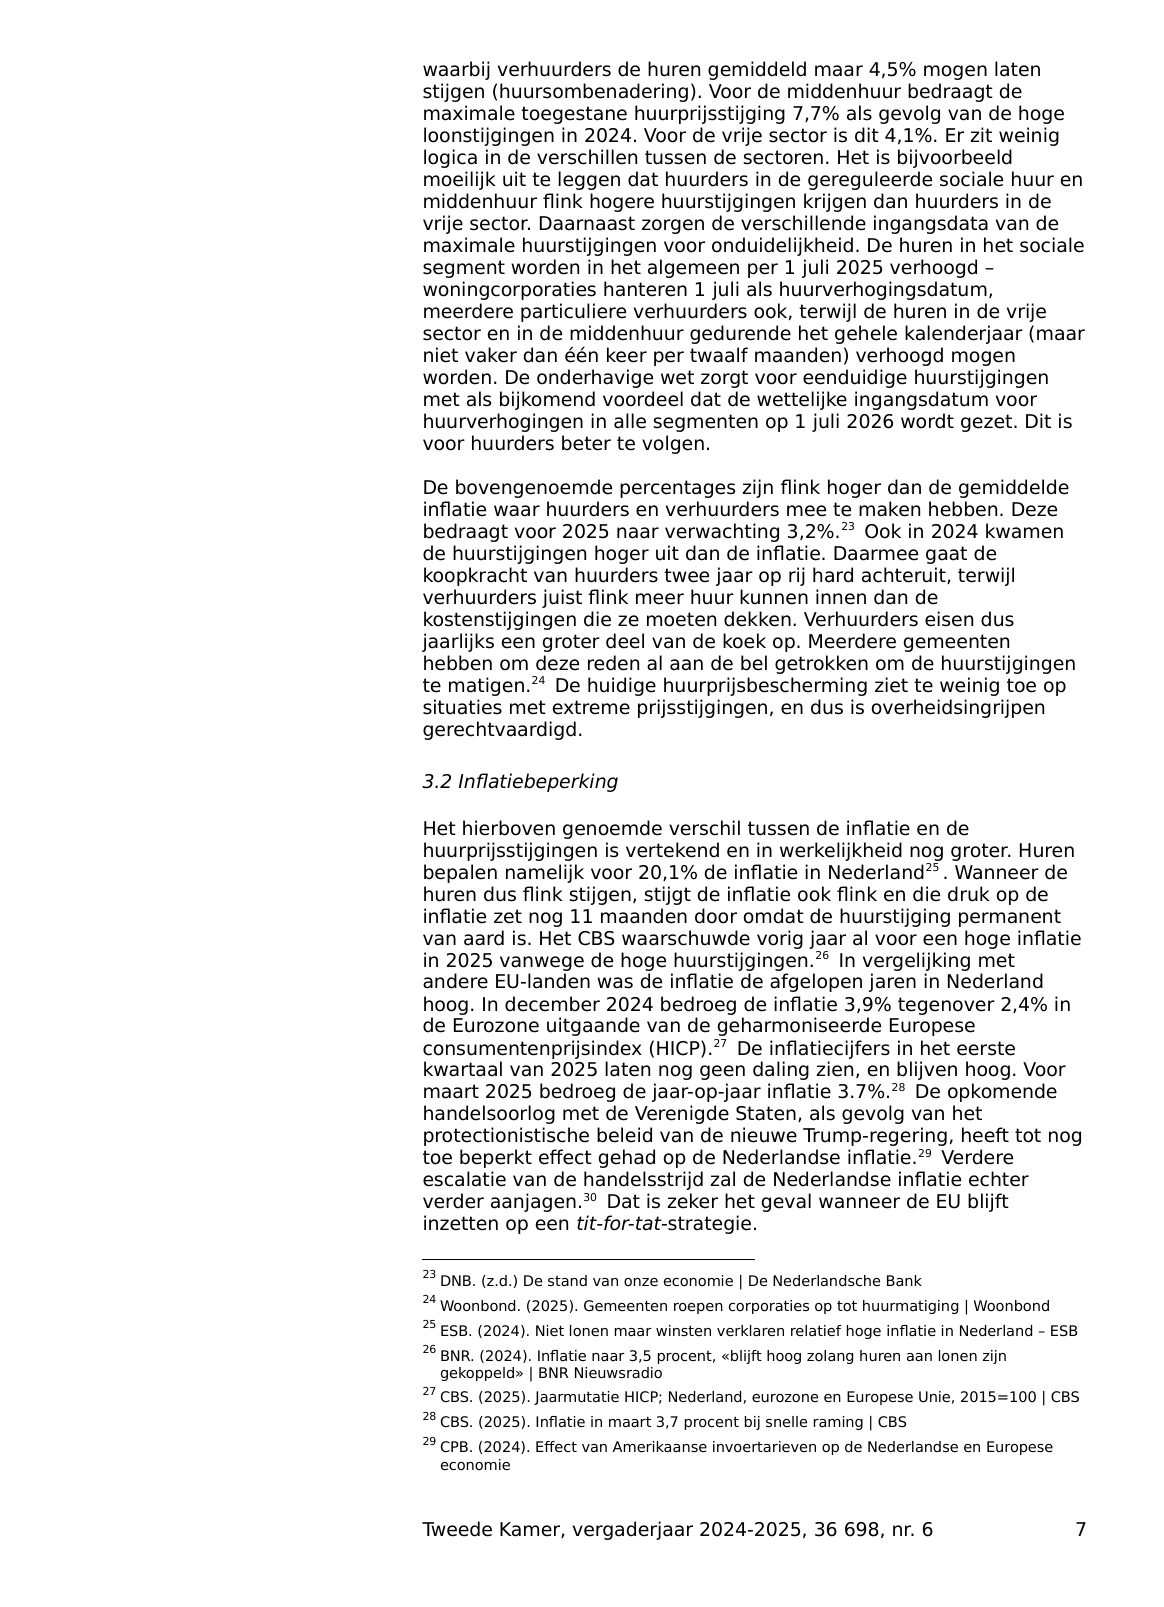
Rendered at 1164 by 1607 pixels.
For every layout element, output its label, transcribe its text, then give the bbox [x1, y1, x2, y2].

text CPB. (2024). Effect van Amerikaanse invoertarieven op de Nederlandse en Europese economie [422, 1435, 1087, 1474]
text waarbij verhuurders de huren gemiddeld maar 4,5% mogen laten stijgen (huursombenadering). Voor de middenhuur bedraagt de maximale toegestane huurprijsstijging 7,7% als gevolg van de hoge loonstijgingen in 2024. Voor de vrije sector is dit 4,1%. Er zit weinig logica in de verschillen tussen de sectoren. Het is bijvoorbeeld moeilijk uit te leggen dat huurders in de gereguleerde sociale huur en middenhuur flink hogere huurstijgingen krijgen dan huurders in de vrije sector. Daarnaast zorgen de verschillende ingangsdata van de maximale huurstijgingen voor onduidelijkheid. De huren in het sociale segment worden in het algemeen per 1 juli 2025 verhoogd – woningcorporaties hanteren 1 juli als huurverhogingsdatum, meerdere particuliere verhuurders ook, terwijl de huren in de vrije sector en in de middenhuur gedurende het gehele kalenderjaar (maar niet vaker dan één keer per twaalf maanden) verhoogd mogen worden. De onderhavige wet zorgt voor eenduidige huurstijgingen met als bijkomend voordeel dat de wettelijke ingangsdatum voor huurverhogingen in alle segmenten op 1 juli 2026 wordt gezet. Dit is voor huurders beter te volgen. [422, 59, 1087, 455]
text ESB. (2024). Niet lonen maar winsten verklaren relatief hoge inflatie in Nederland – ESB [422, 1318, 1087, 1341]
text Woonbond. (2025). Gemeenten roepen corporaties op tot huurmatiging | Woonbond [422, 1293, 1087, 1316]
text DNB. (z.d.) De stand van onze economie | De Nederlandsche Bank [422, 1268, 1087, 1291]
text Het hierboven genoemde verschil tussen de inflatie en de huurprijsstijgingen is vertekend en in werkelijkheid nog groter. Huren bepalen namelijk voor 20,1% de inflatie in Nederland. Wanneer de huren dus flink stijgen, stijgt de inflatie ook flink en die druk op de inflatie zet nog 11 maanden door omdat de huurstijging permanent van aard is. Het CBS waarschuwde vorig jaar al voor een hoge inflatie in 2025 vanwege de hoge huurstijgingen. In vergelijking met andere EU-landen was de inflatie de afgelopen jaren in Nederland hoog. In december 2024 bedroeg de inflatie 3,9% tegenover 2,4% in de Eurozone uitgaande van de geharmoniseerde Europese consumentenprijsindex (HICP). De inflatiecijfers in het eerste kwartaal van 2025 laten nog geen daling zien, en blijven hoog. Voor maart 2025 bedroeg de jaar-op-jaar inflatie 3.7%. De opkomende handelsoorlog met de Verenigde Staten, als gevolg van het protectionistische beleid van de nieuwe Trump-regering, heeft tot nog toe beperkt effect gehad op de Nederlandse inflatie. Verdere escalatie van de handelsstrijd zal de Nederlandse inflatie echter verder aanjagen. Dat is zeker het geval wanneer de EU blijft inzetten op een tit-for-tat-strategie. [422, 818, 1087, 1235]
text CBS. (2025). Jaarmutatie HICP; Nederland, eurozone en Europese Unie, 2015=100 | CBS [422, 1385, 1087, 1407]
text De bovengenoemde percentages zijn flink hoger dan de gemiddelde inflatie waar huurders en verhuurders mee te maken hebben. Deze bedraagt voor 2025 naar verwachting 3,2%. Ook in 2024 kwamen de huurstijgingen hoger uit dan de inflatie. Daarmee gaat de koopkracht van huurders twee jaar op rij hard achteruit, terwijl verhuurders juist flink meer huur kunnen innen dan de kostenstijgingen die ze moeten dekken. Verhuurders eisen dus jaarlijks een groter deel van de koek op. Meerdere gemeenten hebben om deze reden al aan de bel getrokken om de huurstijgingen te matigen. De huidige huurprijsbescherming ziet te weinig toe op situaties met extreme prijsstijgingen, en dus is overheidsingrijpen gerechtvaardigd. [422, 477, 1087, 741]
text BNR. (2024). Inflatie naar 3,5 procent, «blijft hoog zolang huren aan lonen zijn gekoppeld» | BNR Nieuwsradio [422, 1343, 1087, 1382]
text CBS. (2025). Inflatie in maart 3,7 procent bij snelle raming | CBS [422, 1410, 1087, 1432]
subtitle 3.2 Inflatiebeperking [422, 771, 1087, 793]
